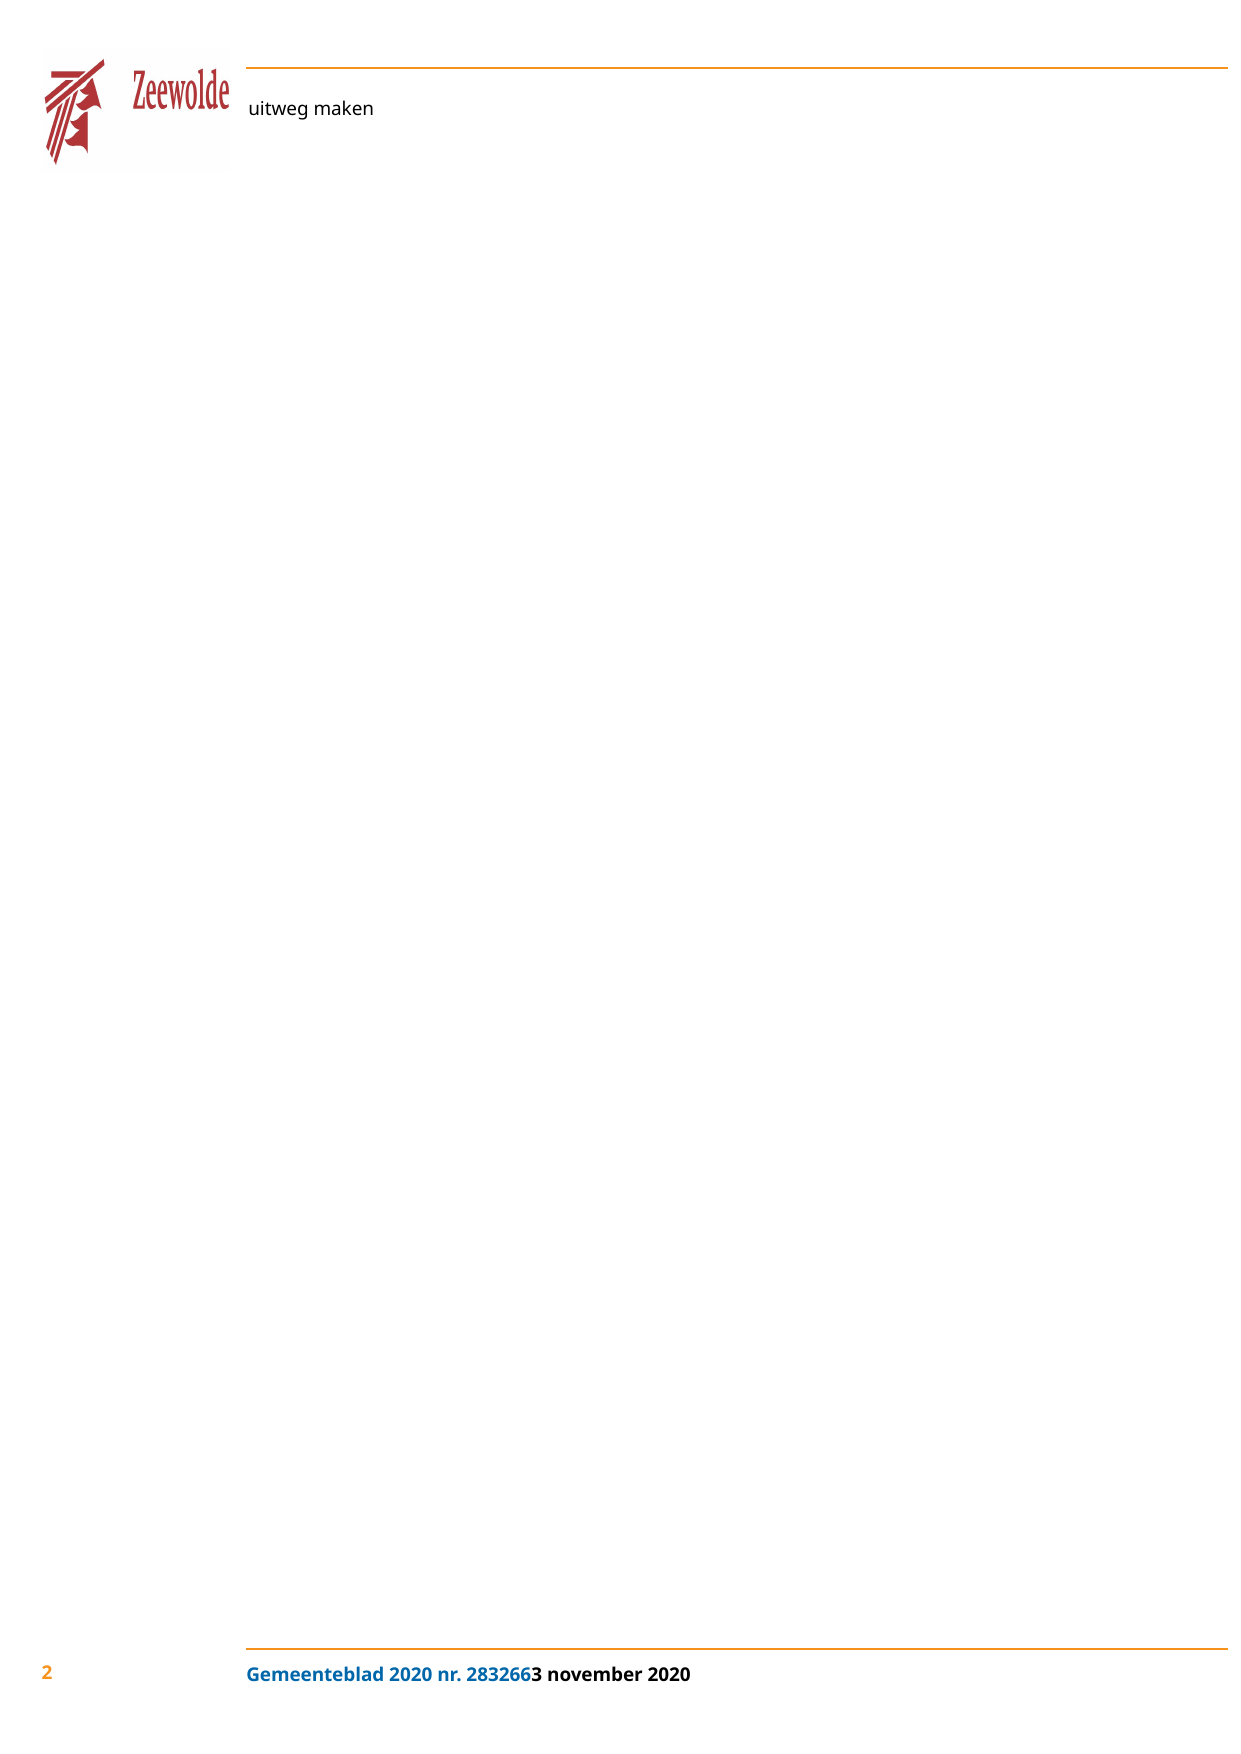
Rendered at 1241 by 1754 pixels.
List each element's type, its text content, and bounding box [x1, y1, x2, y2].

text uitweg maken [248, 95, 1152, 121]
picture [41, 47, 231, 172]
